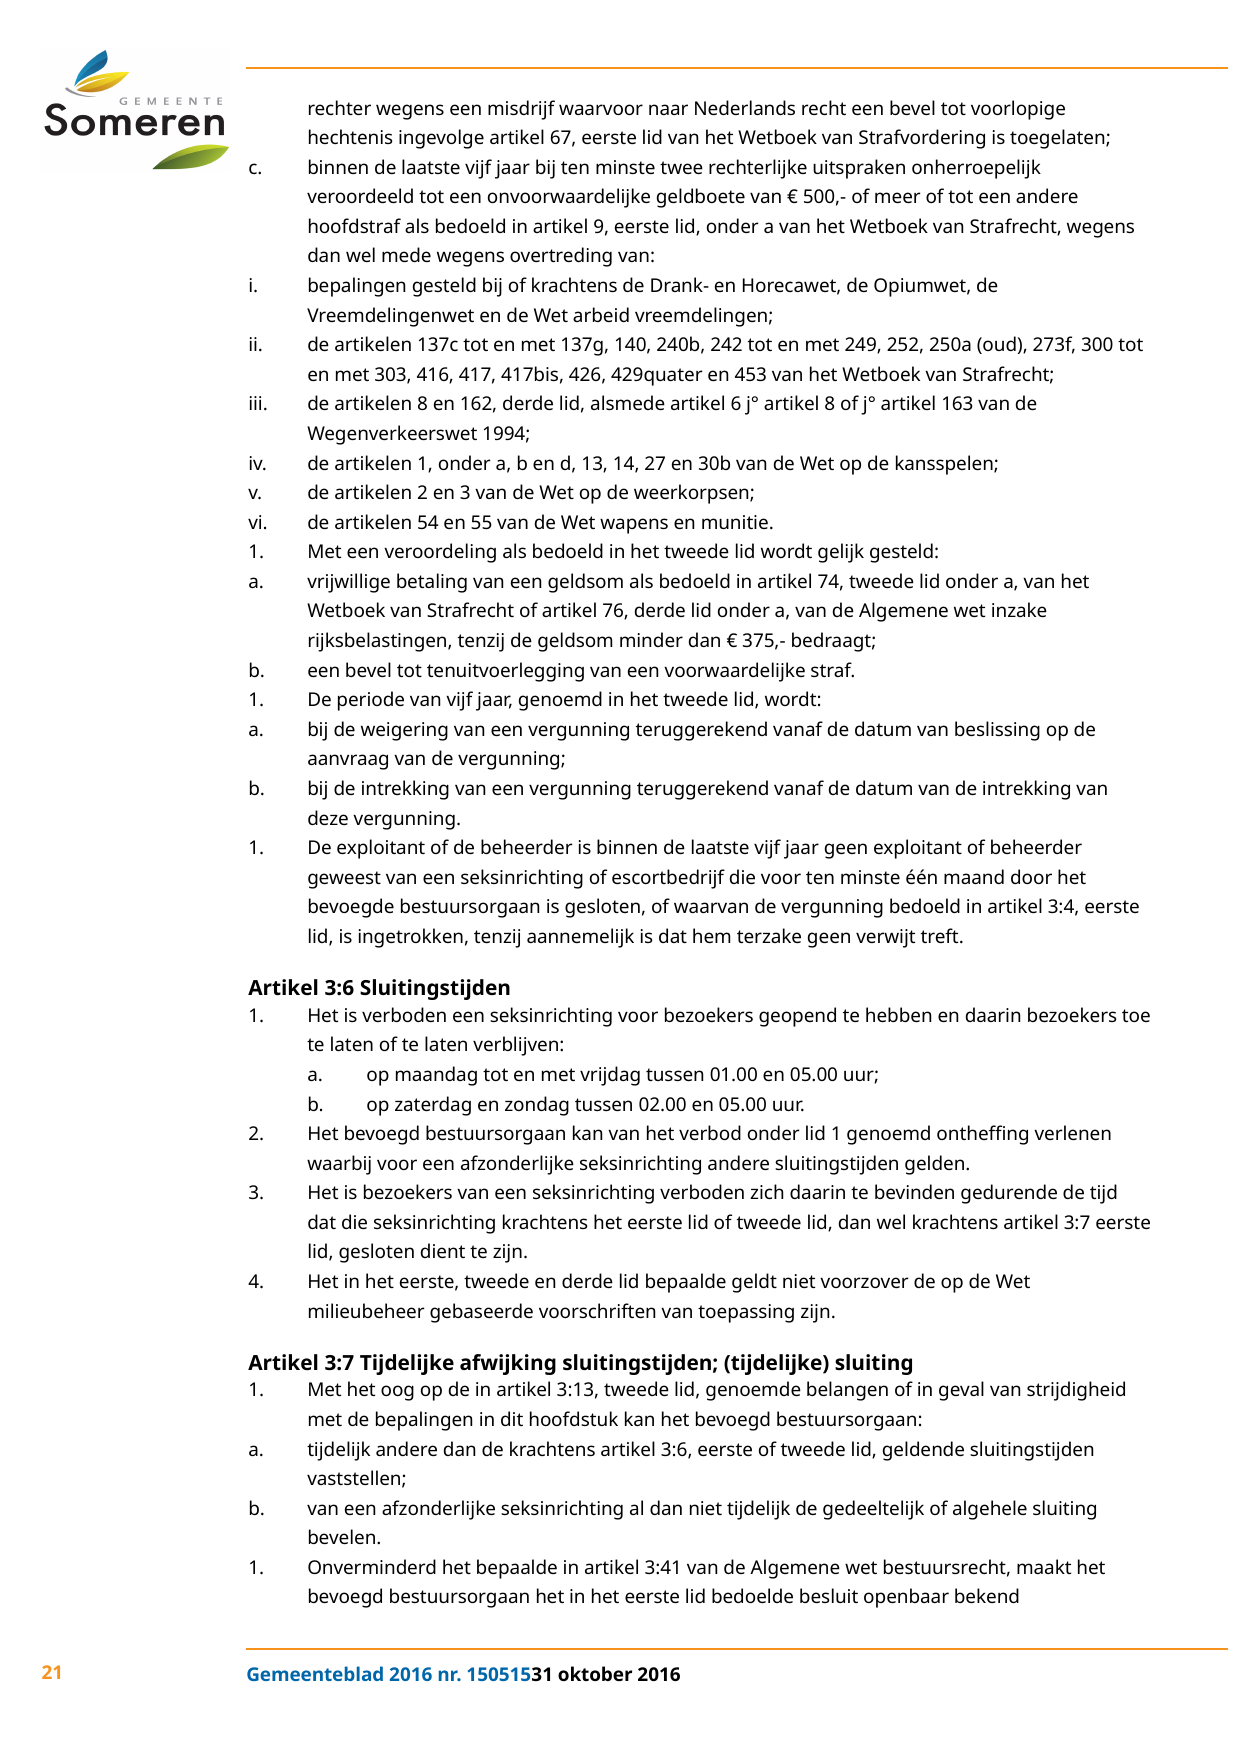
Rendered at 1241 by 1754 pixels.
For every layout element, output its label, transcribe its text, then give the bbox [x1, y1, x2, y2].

list de artikelen 8 en 162, derde lid, alsmede artikel 6 j° artikel 8 of j° artikel 163 van de Wegenverkeerswet 1994; [248, 391, 1152, 446]
list De periode van vijf jaar, genoemd in het tweede lid, wordt: [248, 686, 1152, 712]
list De exploitant of de beheerder is binnen de laatste vijf jaar geen exploitant of beheerder geweest van een seksinrichting of escortbedrijf die voor ten minste één maand door het bevoegde bestuursorgaan is gesloten, of waarvan de vergunning bedoeld in artikel 3:4, eerste lid, is ingetrokken, tenzij aannemelijk is dat hem terzake geen verwijt treft. [248, 834, 1152, 949]
text Artikel 3:7 Tijdelijke afwijking sluitingstijden; (tijdelijke) sluiting [248, 1348, 1152, 1377]
list Met het oog op de in artikel 3:13, tweede lid, genoemde belangen of in geval van strijdigheid met de bepalingen in dit hoofdstuk kan het bevoegd bestuursorgaan: [248, 1377, 1152, 1432]
text Artikel 3:6 Sluitingstijden [248, 973, 1152, 1002]
list tijdelijk andere dan de krachtens artikel 3:6, eerste of tweede lid, geldende sluitingstijden vaststellen; [248, 1436, 1152, 1491]
list binnen de laatste vijf jaar bij ten minste twee rechterlijke uitspraken onherroepelijk veroordeeld tot een onvoorwaardelijke geldboete van € 500,- of meer of tot een andere hoofdstraf als bedoeld in artikel 9, eerste lid, onder a van het Wetboek van Strafrecht, wegens dan wel mede wegens overtreding van: [248, 154, 1152, 268]
picture [41, 47, 231, 172]
list bij de weigering van een vergunning teruggerekend vanaf de datum van beslissing op de aanvraag van de vergunning; [248, 716, 1152, 771]
list de artikelen 54 en 55 van de Wet wapens en munitie. [248, 509, 1152, 535]
list bij de intrekking van een vergunning teruggerekend vanaf de datum van de intrekking van deze vergunning. [248, 775, 1152, 831]
list de artikelen 1, onder a, b en d, 13, 14, 27 en 30b van de Wet op de kansspelen; [248, 450, 1152, 476]
list Onverminderd het bepaalde in artikel 3:41 van de Algemene wet bestuursrecht, maakt het bevoegd bestuursorgaan het in het eerste lid bedoelde besluit openbaar bekend [248, 1554, 1152, 1609]
list een bevel tot tenuitvoerlegging van een voorwaardelijke straf. [248, 657, 1152, 683]
list op zaterdag en zondag tussen 02.00 en 05.00 uur. [307, 1091, 1152, 1116]
list de artikelen 2 en 3 van de Wet op de weerkorpsen; [248, 479, 1152, 505]
list Het is verboden een seksinrichting voor bezoekers geopend te hebben en daarin bezoekers toe te laten of te laten verblijven: [248, 1002, 1152, 1057]
list de artikelen 137c tot en met 137g, 140, 240b, 242 tot en met 249, 252, 250a (oud), 273f, 300 tot en met 303, 416, 417, 417bis, 426, 429quater en 453 van het Wetboek van Strafrecht; [248, 331, 1152, 387]
list vrijwillige betaling van een geldsom als bedoeld in artikel 74, tweede lid onder a, van het Wetboek van Strafrecht of artikel 76, derde lid onder a, van de Algemene wet inzake rijksbelastingen, tenzij de geldsom minder dan € 375,- bedraagt; [248, 568, 1152, 653]
list Het in het eerste, tweede en derde lid bepaalde geldt niet voorzover de op de Wet milieubeheer gebaseerde voorschriften van toepassing zijn. [248, 1268, 1152, 1323]
list op maandag tot en met vrijdag tussen 01.00 en 05.00 uur; [307, 1061, 1152, 1087]
list bepalingen gesteld bij of krachtens de Drank- en Horecawet, de Opiumwet, de Vreemdelingenwet en de Wet arbeid vreemdelingen; [248, 272, 1152, 328]
list Het bevoegd bestuursorgaan kan van het verbod onder lid 1 genoemd ontheffing verlenen waarbij voor een afzonderlijke seksinrichting andere sluitingstijden gelden. [248, 1120, 1152, 1176]
list van een afzonderlijke seksinrichting al dan niet tijdelijk de gedeeltelijk of algehele sluiting bevelen. [248, 1495, 1152, 1550]
list rechter wegens een misdrijf waarvoor naar Nederlands recht een bevel tot voorlopige hechtenis ingevolge artikel 67, eerste lid van het Wetboek van Strafvordering is toegelaten; [248, 95, 1152, 150]
list Met een veroordeling als bedoeld in het tweede lid wordt gelijk gesteld: [248, 538, 1152, 564]
list Het is bezoekers van een seksinrichting verboden zich daarin te bevinden gedurende de tijd dat die seksinrichting krachtens het eerste lid of tweede lid, dan wel krachtens artikel 3:7 eerste lid, gesloten dient te zijn. [248, 1179, 1152, 1264]
